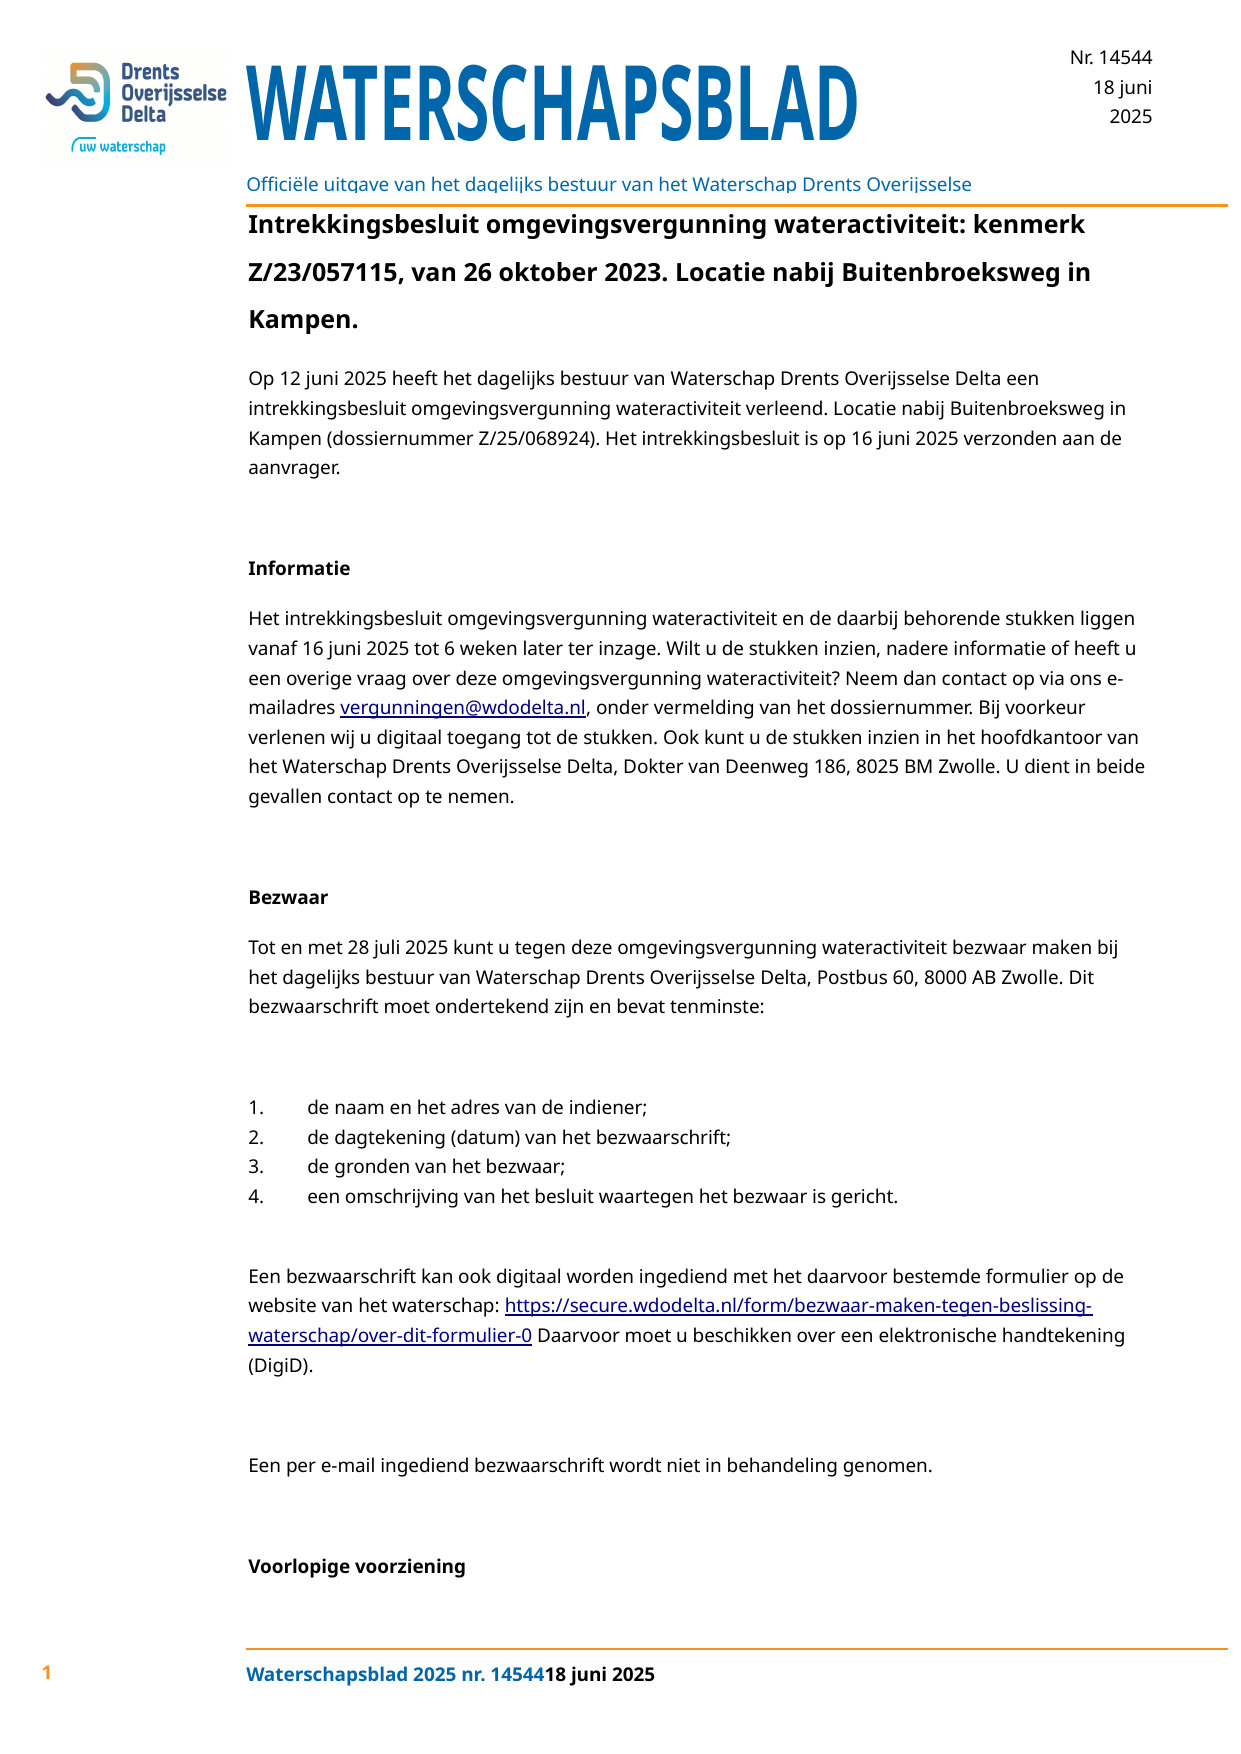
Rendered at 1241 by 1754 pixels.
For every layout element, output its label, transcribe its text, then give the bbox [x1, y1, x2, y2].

text Voorlopige voorziening [248, 1553, 1152, 1579]
picture [41, 47, 231, 172]
text Informatie [248, 555, 1152, 581]
text Op 12 juni 2025 heeft het dagelijks bestuur van Waterschap Drents Overijsselse Delta een intrekkingsbesluit omgevingsvergunning wateractiviteit verleend. Locatie nabij Buitenbroeksweg in Kampen (dossiernummer Z/25/068924). Het intrekkingsbesluit is op 16 juni 2025 verzonden aan de aanvrager. [248, 366, 1152, 480]
list de naam en het adres van de indiener; [248, 1094, 1152, 1120]
text Het intrekkingsbesluit omgevingsvergunning wateractiviteit en de daarbij behorende stukken liggen vanaf 16 juni 2025 tot 6 weken later ter inzage. Wilt u de stukken inzien, nadere informatie of heeft u een overige vraag over deze omgevingsvergunning wateractiviteit? Neem dan contact op via ons e-mailadres vergunningen@wdodelta.nl, onder vermelding van het dossiernummer. Bij voorkeur verlenen wij u digitaal toegang tot de stukken. Ook kunt u de stukken inzien in het hoofdkantoor van het Waterschap Drents Overijsselse Delta, Dokter van Deenweg 186, 8025 BM Zwolle. U dient in beide gevallen contact op te nemen. [248, 606, 1152, 809]
text Bezwaar [248, 884, 1152, 909]
list de dagtekening (datum) van het bezwaarschrift; [248, 1124, 1152, 1149]
text Een bezwaarschrift kan ook digitaal worden ingediend met het daarvoor bestemde formulier op de website van het waterschap: https://secure.wdodelta.nl/form/bezwaar-maken-tegen-beslissing-waterschap/over-dit-formulier-0 Daarvoor moet u beschikken over een elektronische handtekening (DigiD). [248, 1263, 1152, 1377]
list de gronden van het bezwaar; [248, 1153, 1152, 1179]
text Tot en met 28 juli 2025 kunt u tegen deze omgevingsvergunning wateractiviteit bezwaar maken bij het dagelijks bestuur van Waterschap Drents Overijsselse Delta, Postbus 60, 8000 AB Zwolle. Dit bezwaarschrift moet ondertekend zijn en bevat tenminste: [248, 934, 1152, 1019]
list een omschrijving van het besluit waartegen het bezwaar is gericht. [248, 1183, 1152, 1209]
text Intrekkingsbesluit omgevingsvergunning wateractiviteit: kenmerk Z/23/057115, van 26 oktober 2023. Locatie nabij Buitenbroeksweg in Kampen. [248, 207, 1152, 336]
text Een per e-mail ingediend bezwaarschrift wordt niet in behandeling genomen. [248, 1453, 1152, 1478]
